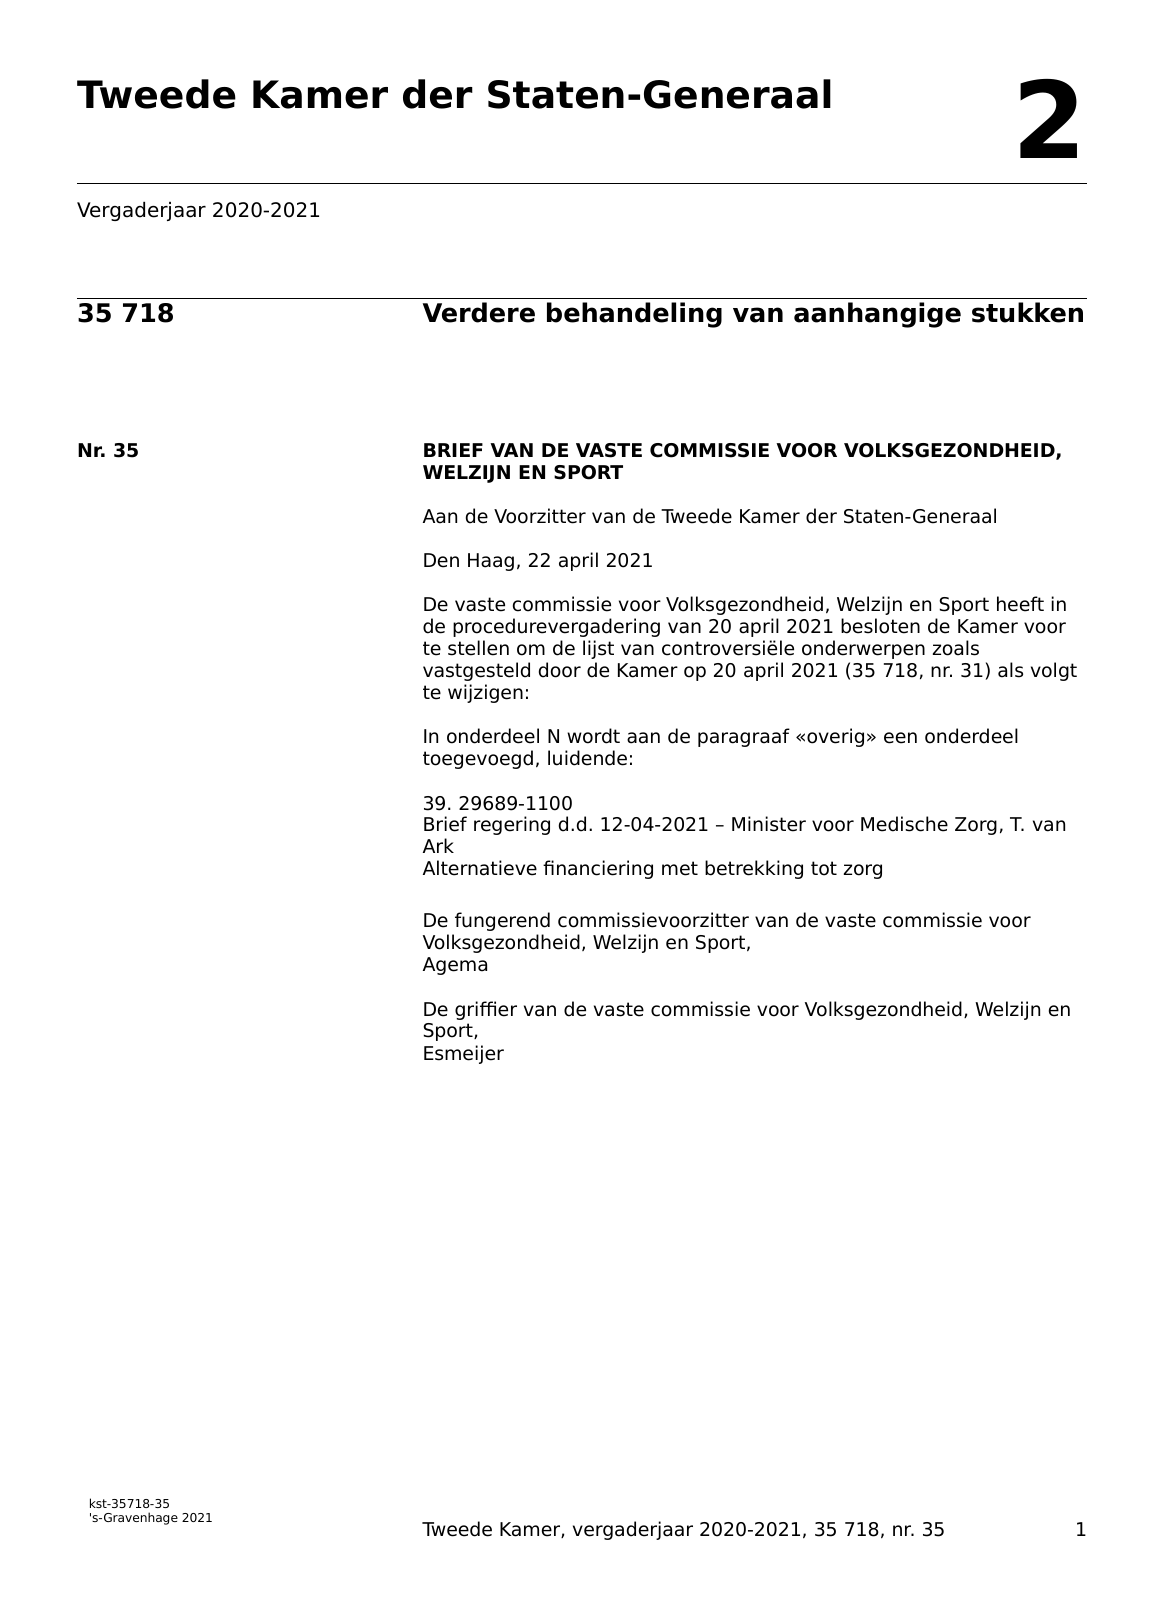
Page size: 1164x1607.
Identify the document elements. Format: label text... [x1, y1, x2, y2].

text De griffier van de vaste commissie voor Volksgezondheid, Welzijn en Sport, Esmeijer [422, 998, 1087, 1064]
text Alternatieve financiering met betrekking tot zorg [422, 858, 1087, 880]
table_cell Vergaderjaar 2020-2021 [77, 184, 1087, 298]
subtitle Nr. 35 BRIEF VAN DE VASTE COMMISSIE VOOR VOLKSGEZONDHEID, WELZIJN EN SPORT [77, 440, 1087, 484]
text Aan de Voorzitter van de Tweede Kamer der Staten-Generaal [422, 506, 1087, 528]
subtitle 35 718 Verdere behandeling van aanhangige stukken [77, 299, 1087, 329]
text 39. 29689-1100 [422, 792, 1087, 814]
text Den Haag, 22 april 2021 [422, 550, 1087, 572]
table_header Tweede Kamer der Staten-Generaal [77, 59, 886, 183]
table_header 2 [886, 59, 1087, 183]
text De fungerend commissievoorzitter van de vaste commissie voor Volksgezondheid, Welzijn en Sport, Agema [422, 910, 1087, 976]
text kst-35718-35 [88, 1497, 323, 1511]
text Brief regering d.d. 12-04-2021 – Minister voor Medische Zorg, T. van Ark [422, 814, 1087, 858]
text 's-Gravenhage 2021 [88, 1511, 323, 1525]
text De vaste commissie voor Volksgezondheid, Welzijn en Sport heeft in de procedurevergadering van 20 april 2021 besloten de Kamer voor te stellen om de lijst van controversiële onderwerpen zoals vastgesteld door de Kamer op 20 april 2021 (35 718, nr. 31) als volgt te wijzigen: [422, 594, 1087, 704]
text In onderdeel N wordt aan de paragraaf «overig» een onderdeel toegevoegd, luidende: [422, 726, 1087, 770]
